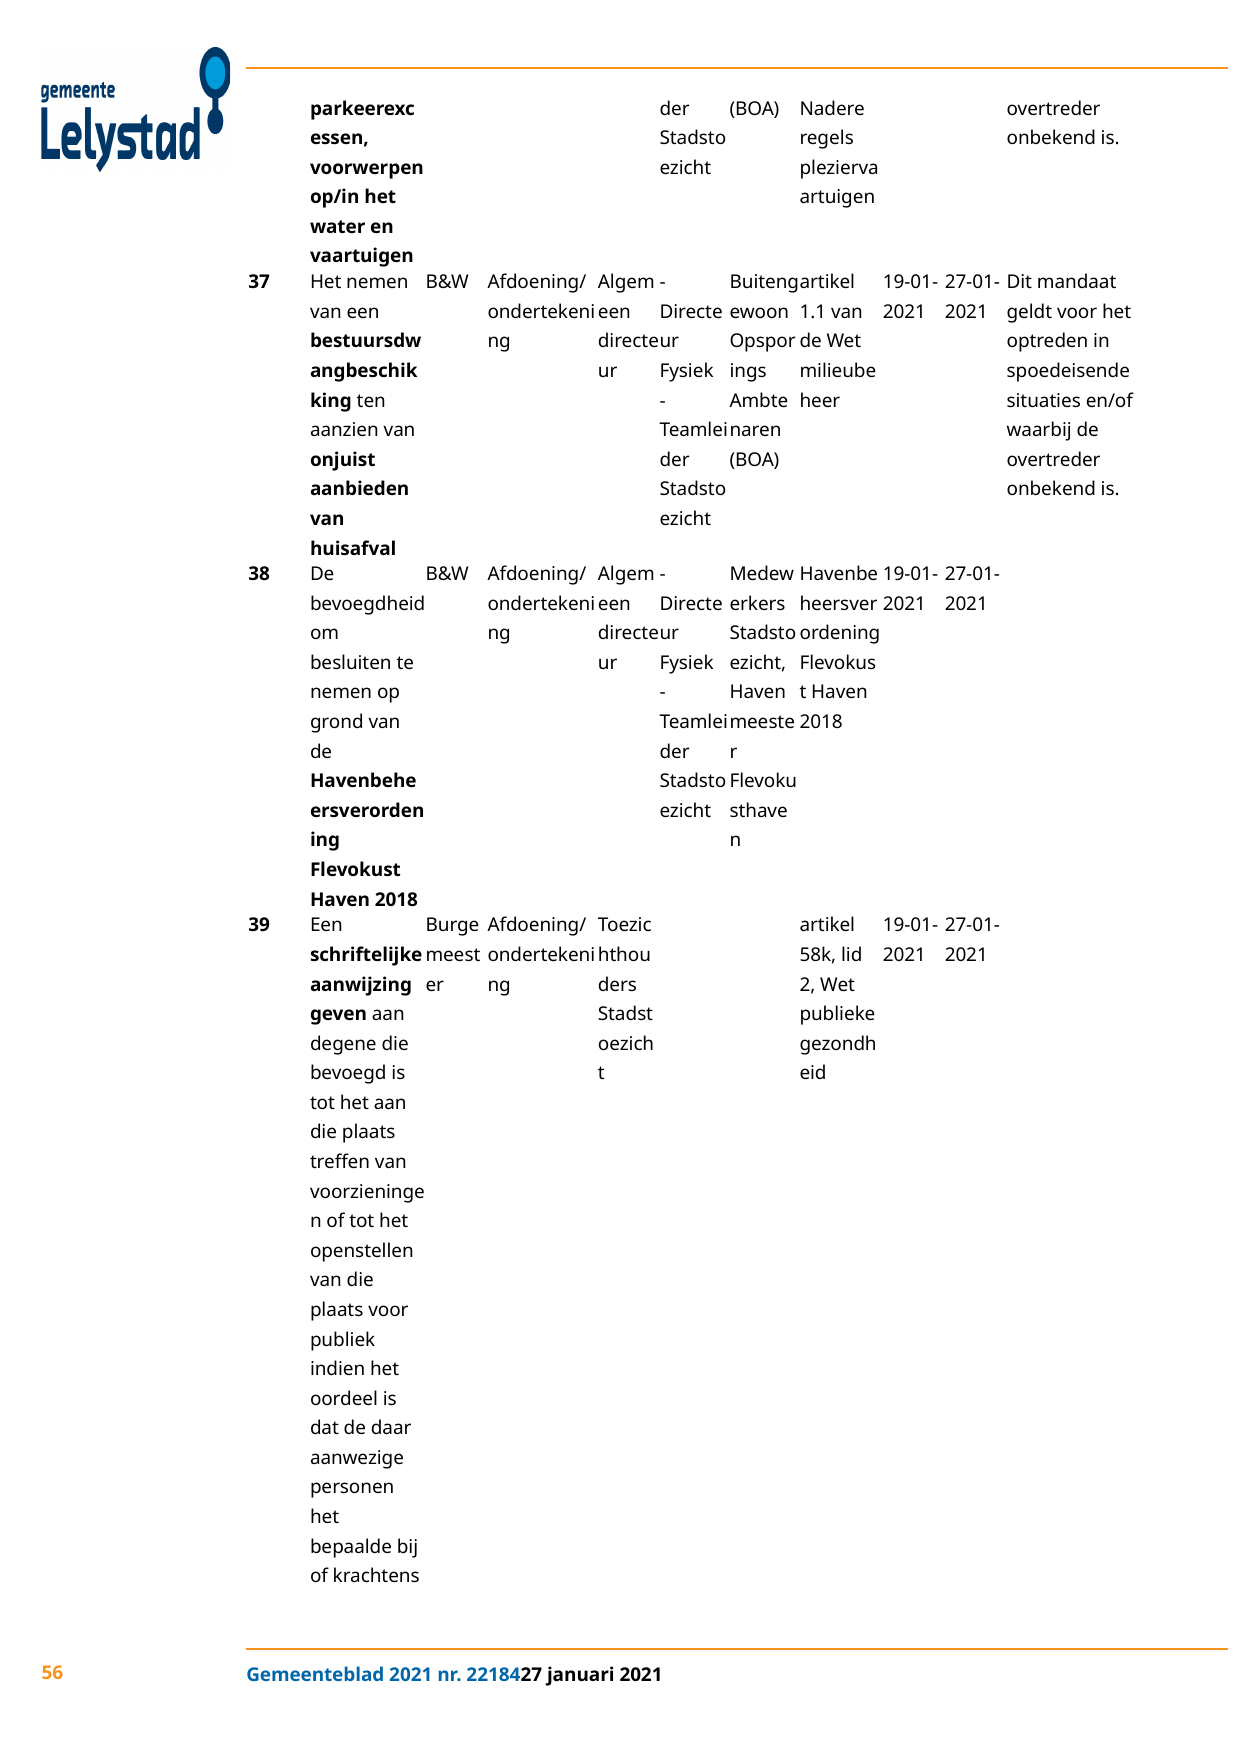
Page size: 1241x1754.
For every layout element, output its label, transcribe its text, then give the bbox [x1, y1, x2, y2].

table_cell 19-01-2021 [883, 912, 944, 1588]
table_cell 27-01-2021 [945, 269, 1006, 560]
table_cell Havenbeheersverordening Flevokust Haven 2018 [799, 560, 883, 912]
table_cell [487, 95, 598, 268]
table_cell Algemeen directeur [598, 560, 659, 912]
table_cell B&W [425, 269, 487, 560]
table_cell 38 [248, 560, 310, 912]
table_cell Buitengewoon Opsporings Ambtenaren (BOA) [729, 269, 799, 560]
table_cell artikel 1.1 van de Wet milieubeheer [799, 269, 883, 560]
table_cell 37 [248, 269, 310, 560]
table_cell Algemeen directeur [598, 269, 659, 560]
table_cell Dit mandaat geldt voor het optreden in spoedeisende situaties en/of waarbij de overtreder onbekend is. [1006, 269, 1152, 560]
table_cell B&W [425, 560, 487, 912]
table_cell Nadere regels pleziervaartuigen [799, 95, 883, 268]
table_cell [729, 912, 799, 1588]
table_cell 39 [248, 912, 310, 1588]
table_cell De bevoegdheid om besluiten te nemen op grond van de Havenbeheersverordening Flevokust Haven 2018 [310, 560, 425, 912]
table_cell artikel 58k, lid 2, Wet publieke gezondheid [799, 912, 883, 1588]
table_cell Afdoening/ondertekening [487, 912, 598, 1588]
table_cell Een schriftelijke aanwijzing geven aan degene die bevoegd is tot het aan die plaats treffen van voorzieningen of tot het openstellen van die plaats voor publiek indien het oordeel is dat de daar aanwezige personen het bepaalde bij of krachtens [310, 912, 425, 1588]
table_cell Afdoening/ondertekening [487, 560, 598, 912]
table_cell overtreder onbekend is. [1006, 95, 1152, 268]
table_cell [945, 95, 1006, 268]
table_cell Toezichthouders Stadstoezicht [598, 912, 659, 1588]
table_cell Burgemeester [425, 912, 487, 1588]
table_cell der Stadstoezicht [659, 95, 729, 268]
table_cell 19-01-2021 [883, 269, 944, 560]
table_cell Afdoening/ondertekening [487, 269, 598, 560]
table_cell (BOA) [729, 95, 799, 268]
table_cell Het nemen van een bestuursdwangbeschikking ten aanzien van onjuist aanbieden van huisafval [310, 269, 425, 560]
table_cell [248, 95, 310, 268]
table_cell 27-01-2021 [945, 560, 1006, 912]
table_cell [598, 95, 659, 268]
table_cell parkeerexcessen, voorwerpen op/in het water en vaartuigen [310, 95, 425, 268]
table_cell [883, 95, 944, 268]
table_cell 19-01-2021 [883, 560, 944, 912]
picture [41, 47, 231, 172]
table_cell 27-01-2021 [945, 912, 1006, 1588]
table_cell Medewerkers Stadstoezicht, Havenmeester Flevokusthaven [729, 560, 799, 912]
table_cell - Directeur Fysiek - Teamleider Stadstoezicht [659, 560, 729, 912]
table_cell [1006, 560, 1152, 912]
table_cell - Directeur Fysiek - Teamleider Stadstoezicht [659, 269, 729, 560]
table_cell [1006, 912, 1152, 1588]
table_cell [659, 912, 729, 1588]
table_cell [425, 95, 487, 268]
